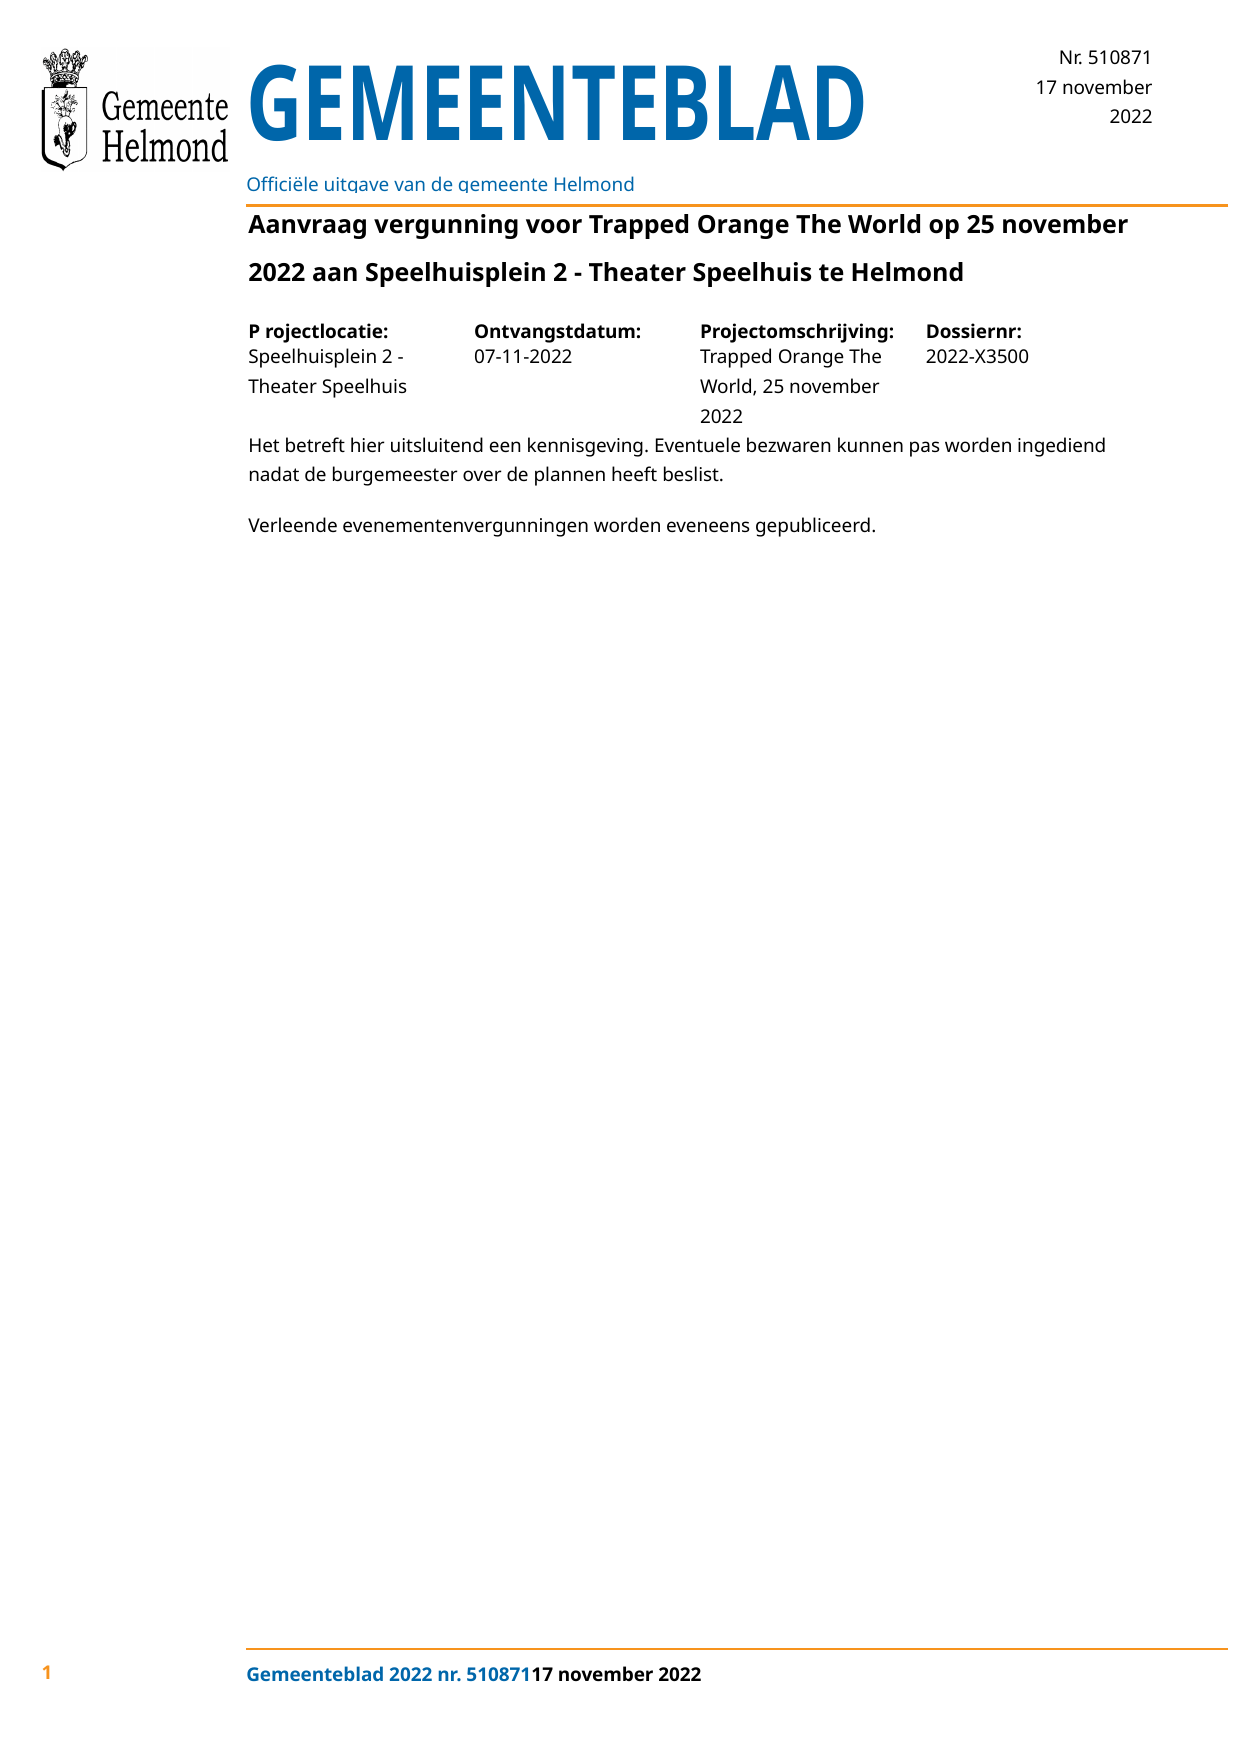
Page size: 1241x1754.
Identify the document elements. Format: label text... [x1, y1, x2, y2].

table_header Projectomschrijving: [700, 318, 926, 344]
table_cell 07-11-2022 [474, 344, 700, 429]
text Aanvraag vergunning voor Trapped Orange The World op 25 november 2022 aan Speelhuisplein 2 - Theater Speelhuis te Helmond [248, 207, 1152, 288]
table_header P rojectlocatie: [248, 318, 474, 344]
table_cell Trapped Orange The World, 25 november 2022 [700, 344, 926, 429]
table_header Dossiernr: [926, 318, 1152, 344]
table_header Ontvangstdatum: [474, 318, 700, 344]
text Het betreft hier uitsluitend een kennisgeving. Eventuele bezwaren kunnen pas worden ingediend nadat de burgemeester over de plannen heeft beslist. [248, 432, 1152, 487]
table_cell Speelhuisplein 2 - Theater Speelhuis [248, 344, 474, 429]
table_cell 2022-X3500 [926, 344, 1152, 429]
text Verleende evenementenvergunningen worden eveneens gepubliceerd. [248, 512, 1152, 538]
picture [41, 47, 231, 172]
